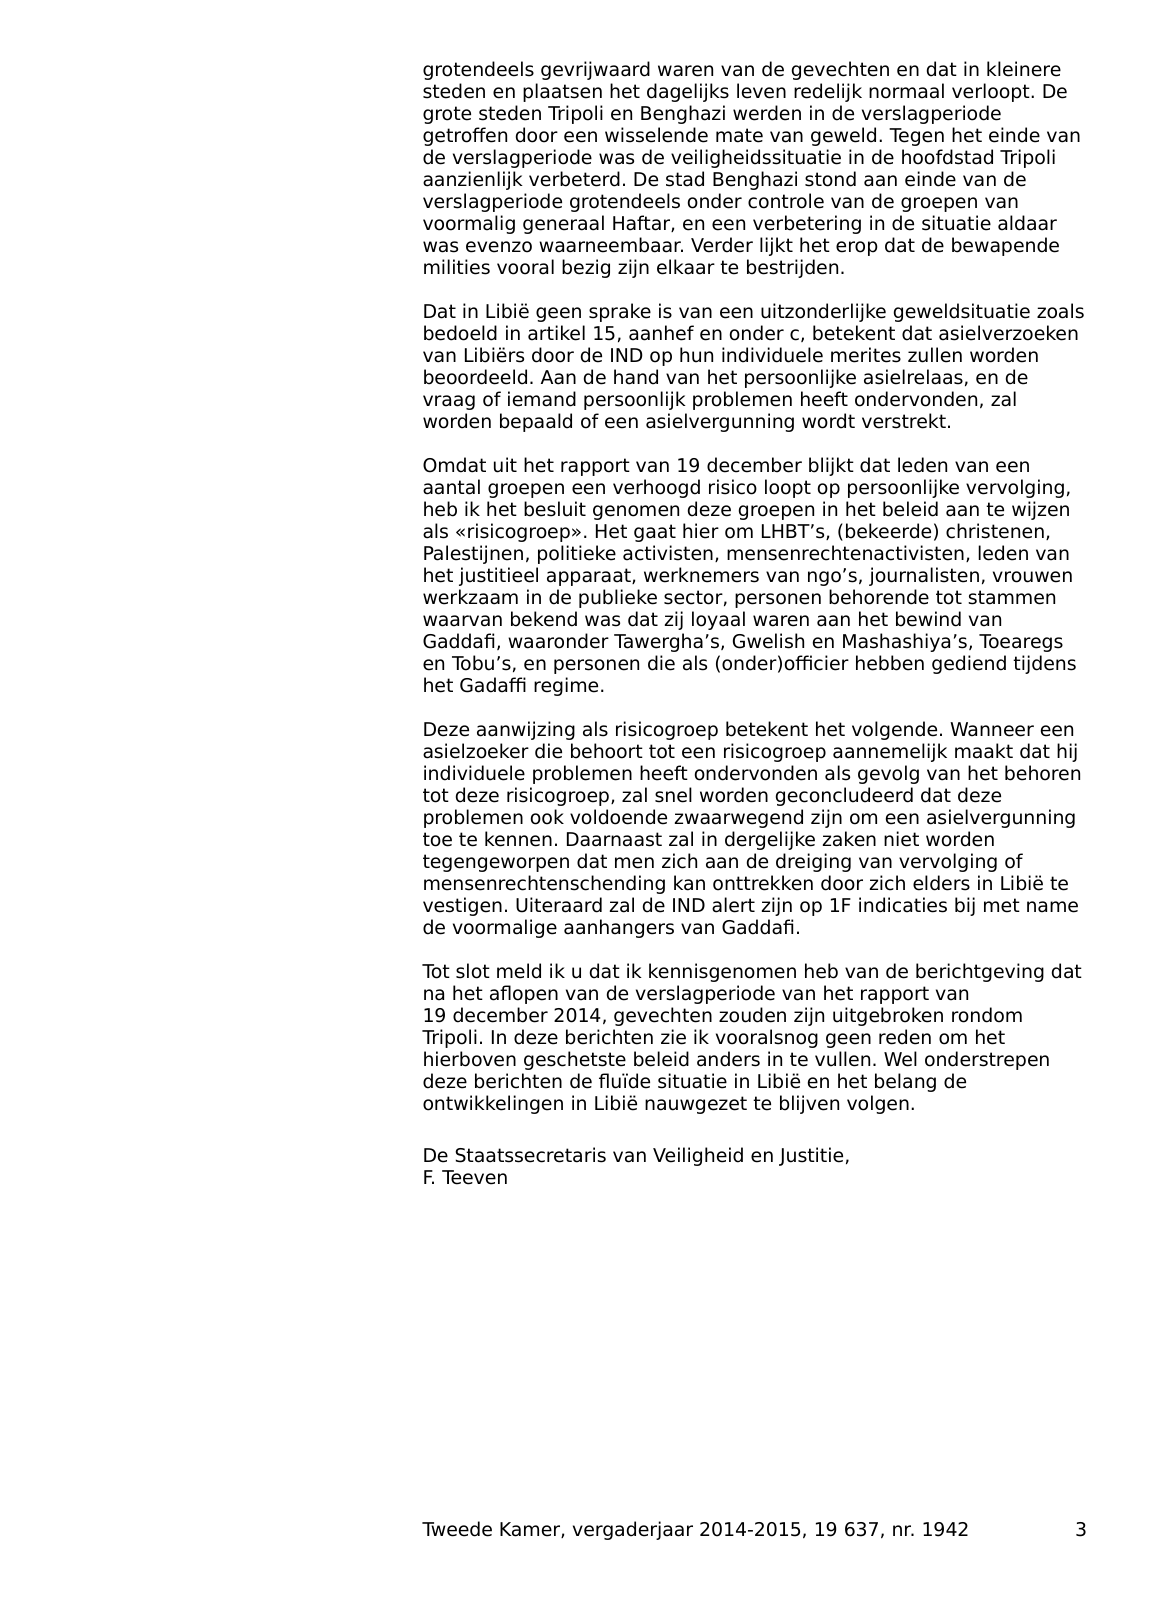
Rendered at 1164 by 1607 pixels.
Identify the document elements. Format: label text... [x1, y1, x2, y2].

text Omdat uit het rapport van 19 december blijkt dat leden van een aantal groepen een verhoogd risico loopt op persoonlijke vervolging, heb ik het besluit genomen deze groepen in het beleid aan te wijzen als «risicogroep». Het gaat hier om LHBT’s, (bekeerde) christenen, Palestijnen, politieke activisten, mensenrechtenactivisten, leden van het justitieel apparaat, werknemers van ngo’s, journalisten, vrouwen werkzaam in de publieke sector, personen behorende tot stammen waarvan bekend was dat zij loyaal waren aan het bewind van Gaddafi, waaronder Tawergha’s, Gwelish en Mashashiya’s, Toearegs en Tobu’s, en personen die als (onder)officier hebben gediend tijdens het Gadaffi regime. [422, 455, 1087, 697]
text Tot slot meld ik u dat ik kennisgenomen heb van de berichtgeving dat na het aflopen van de verslagperiode van het rapport van 19 december 2014, gevechten zouden zijn uitgebroken rondom Tripoli. In deze berichten zie ik vooralsnog geen reden om het hierboven geschetste beleid anders in te vullen. Wel onderstrepen deze berichten de fluïde situatie in Libië en het belang de ontwikkelingen in Libië nauwgezet te blijven volgen. [422, 961, 1087, 1115]
text grotendeels gevrijwaard waren van de gevechten en dat in kleinere steden en plaatsen het dagelijks leven redelijk normaal verloopt. De grote steden Tripoli en Benghazi werden in de verslagperiode getroffen door een wisselende mate van geweld. Tegen het einde van de verslagperiode was de veiligheidssituatie in de hoofdstad Tripoli aanzienlijk verbeterd. De stad Benghazi stond aan einde van de verslagperiode grotendeels onder controle van de groepen van voormalig generaal Haftar, en een verbetering in de situatie aldaar was evenzo waarneembaar. Verder lijkt het erop dat de bewapende milities vooral bezig zijn elkaar te bestrijden. [422, 59, 1087, 279]
text Deze aanwijzing als risicogroep betekent het volgende. Wanneer een asielzoeker die behoort tot een risicogroep aannemelijk maakt dat hij individuele problemen heeft ondervonden als gevolg van het behoren tot deze risicogroep, zal snel worden geconcludeerd dat deze problemen ook voldoende zwaarwegend zijn om een asielvergunning toe te kennen. Daarnaast zal in dergelijke zaken niet worden tegengeworpen dat men zich aan de dreiging van vervolging of mensenrechtenschending kan onttrekken door zich elders in Libië te vestigen. Uiteraard zal de IND alert zijn op 1F indicaties bij met name de voormalige aanhangers van Gaddafi. [422, 719, 1087, 939]
text Dat in Libië geen sprake is van een uitzonderlijke geweldsituatie zoals bedoeld in artikel 15, aanhef en onder c, betekent dat asielverzoeken van Libiërs door de IND op hun individuele merites zullen worden beoordeeld. Aan de hand van het persoonlijke asielrelaas, en de vraag of iemand persoonlijk problemen heeft ondervonden, zal worden bepaald of een asielvergunning wordt verstrekt. [422, 301, 1087, 433]
text De Staatssecretaris van Veiligheid en Justitie, F. Teeven [422, 1145, 1087, 1189]
